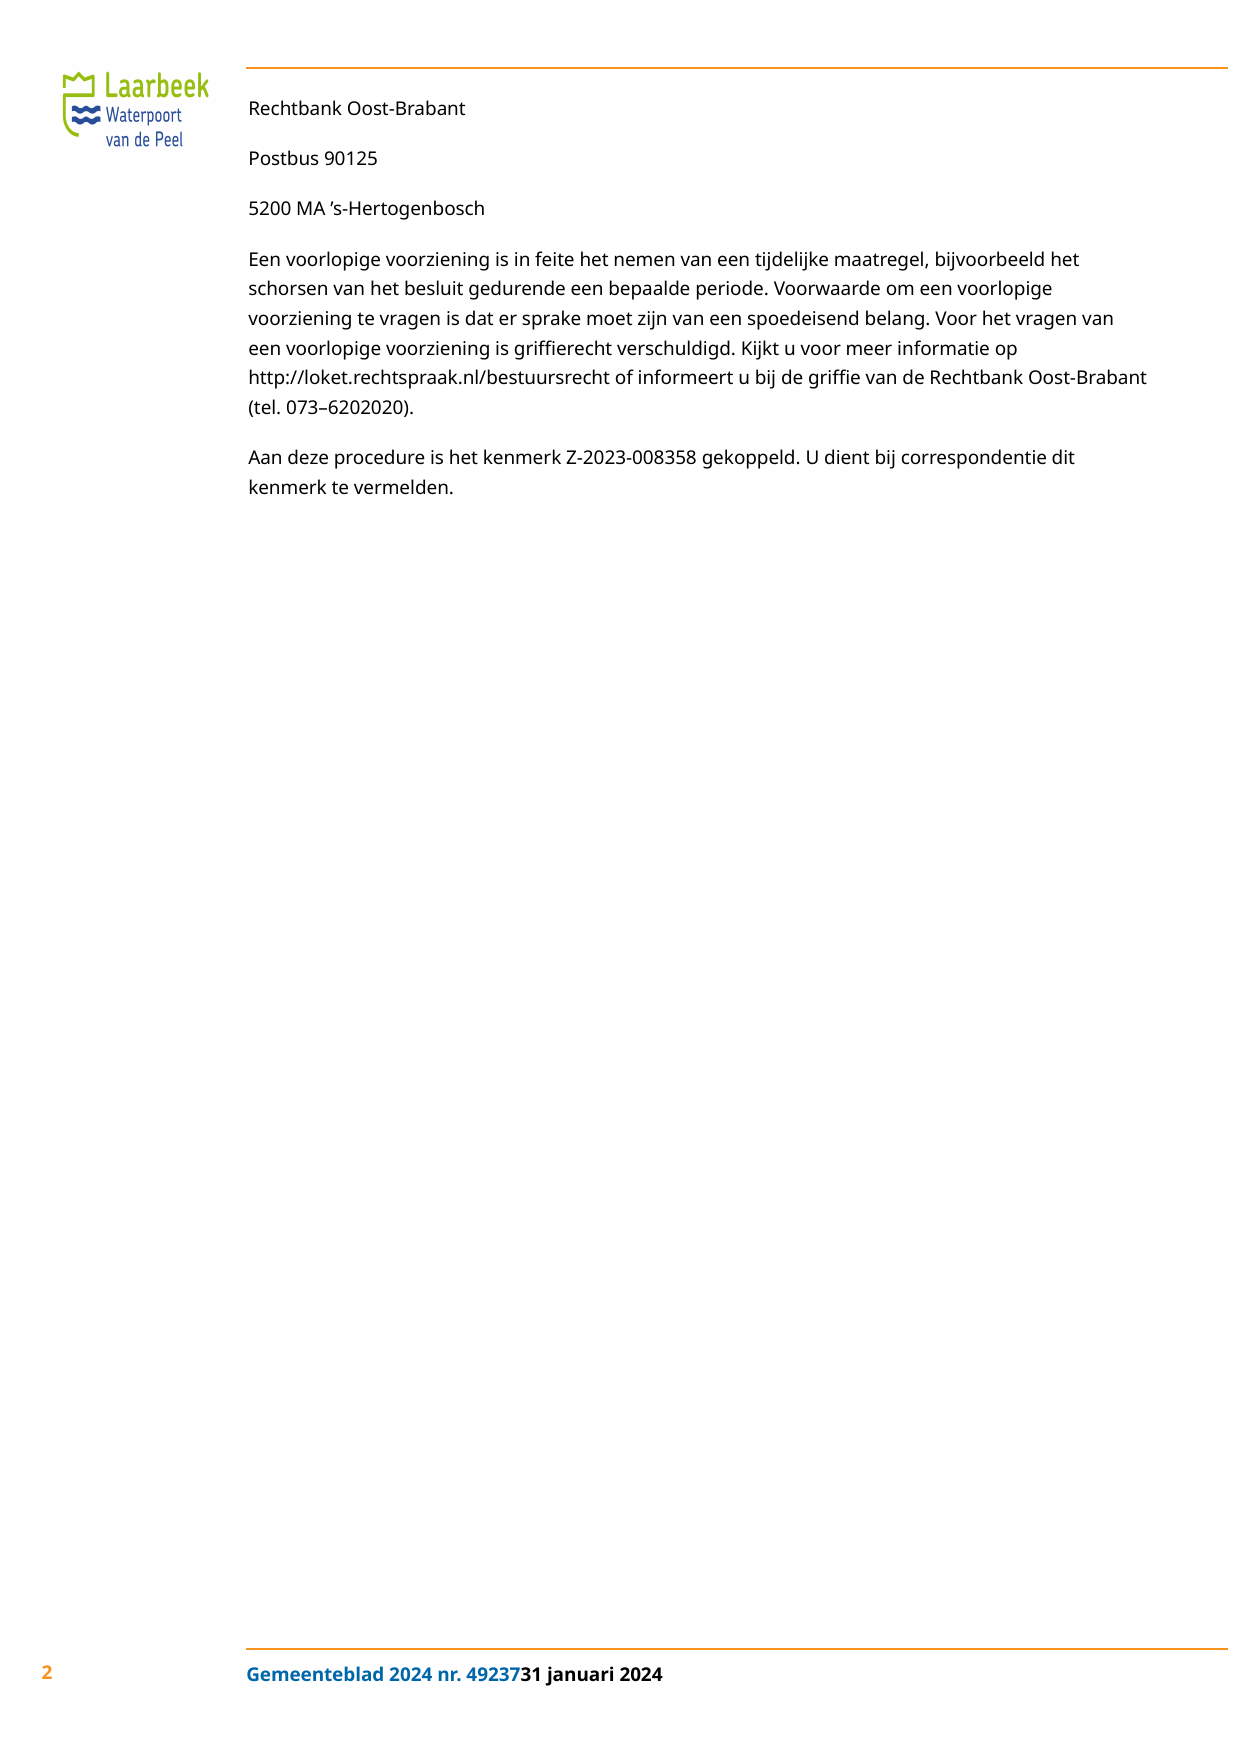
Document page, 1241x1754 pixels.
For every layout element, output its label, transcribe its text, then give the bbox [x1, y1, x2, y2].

text Postbus 90125 [248, 145, 1152, 171]
picture [41, 47, 231, 172]
text Rechtbank Oost-Brabant [248, 95, 1152, 121]
text Een voorlopige voorziening is in feite het nemen van een tijdelijke maatregel, bijvoorbeeld het schorsen van het besluit gedurende een bepaalde periode. Voorwaarde om een voorlopige voorziening te vragen is dat er sprake moet zijn van een spoedeisend belang. Voor het vragen van een voorlopige voorziening is griffierecht verschuldigd. Kijkt u voor meer informatie op http://loket.rechtspraak.nl/bestuursrecht of informeert u bij de griffie van de Rechtbank Oost-Brabant (tel. 073–6202020). [248, 246, 1152, 420]
text Aan deze procedure is het kenmerk Z-2023-008358 gekoppeld. U dient bij correspondentie dit kenmerk te vermelden. [248, 444, 1152, 500]
text 5200 MA ’s-Hertogenbosch [248, 196, 1152, 221]
